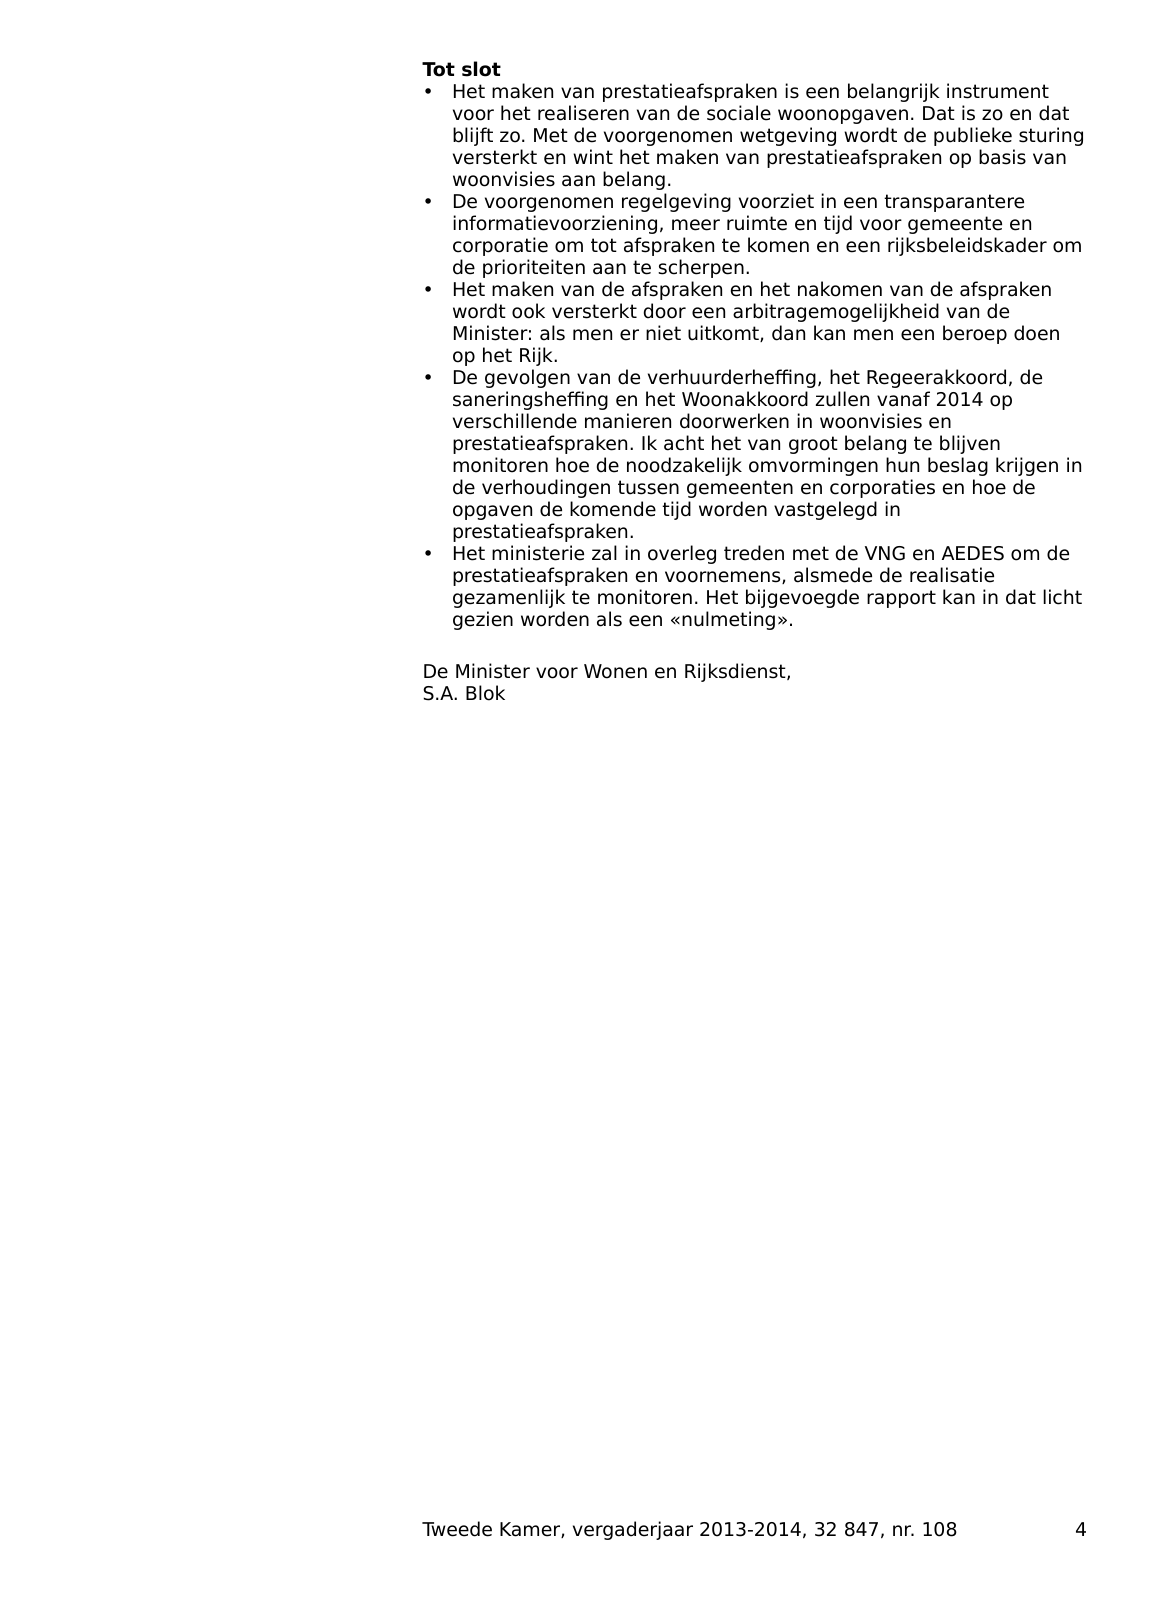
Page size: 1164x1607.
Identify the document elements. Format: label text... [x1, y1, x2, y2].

text • Het maken van prestatieafspraken is een belangrijk instrument voor het realiseren van de sociale woonopgaven. Dat is zo en dat blijft zo. Met de voorgenomen wetgeving wordt de publieke sturing versterkt en wint het maken van prestatieafspraken op basis van woonvisies aan belang. [422, 81, 1087, 191]
text • Het ministerie zal in overleg treden met de VNG en AEDES om de prestatieafspraken en voornemens, alsmede de realisatie gezamenlijk te monitoren. Het bijgevoegde rapport kan in dat licht gezien worden als een «nulmeting». [422, 543, 1087, 631]
text De Minister voor Wonen en Rijksdienst, S.A. Blok [422, 661, 1087, 704]
text • De voorgenomen regelgeving voorziet in een transparantere informatievoorziening, meer ruimte en tijd voor gemeente en corporatie om tot afspraken te komen en een rijksbeleidskader om de prioriteiten aan te scherpen. [422, 191, 1087, 279]
text • De gevolgen van de verhuurderheffing, het Regeerakkoord, de saneringsheffing en het Woonakkoord zullen vanaf 2014 op verschillende manieren doorwerken in woonvisies en prestatieafspraken. Ik acht het van groot belang te blijven monitoren hoe de noodzakelijk omvormingen hun beslag krijgen in de verhoudingen tussen gemeenten en corporaties en hoe de opgaven de komende tijd worden vastgelegd in prestatieafspraken. [422, 367, 1087, 543]
subtitle Tot slot [422, 59, 1087, 81]
text • Het maken van de afspraken en het nakomen van de afspraken wordt ook versterkt door een arbitragemogelijkheid van de Minister: als men er niet uitkomt, dan kan men een beroep doen op het Rijk. [422, 279, 1087, 367]
